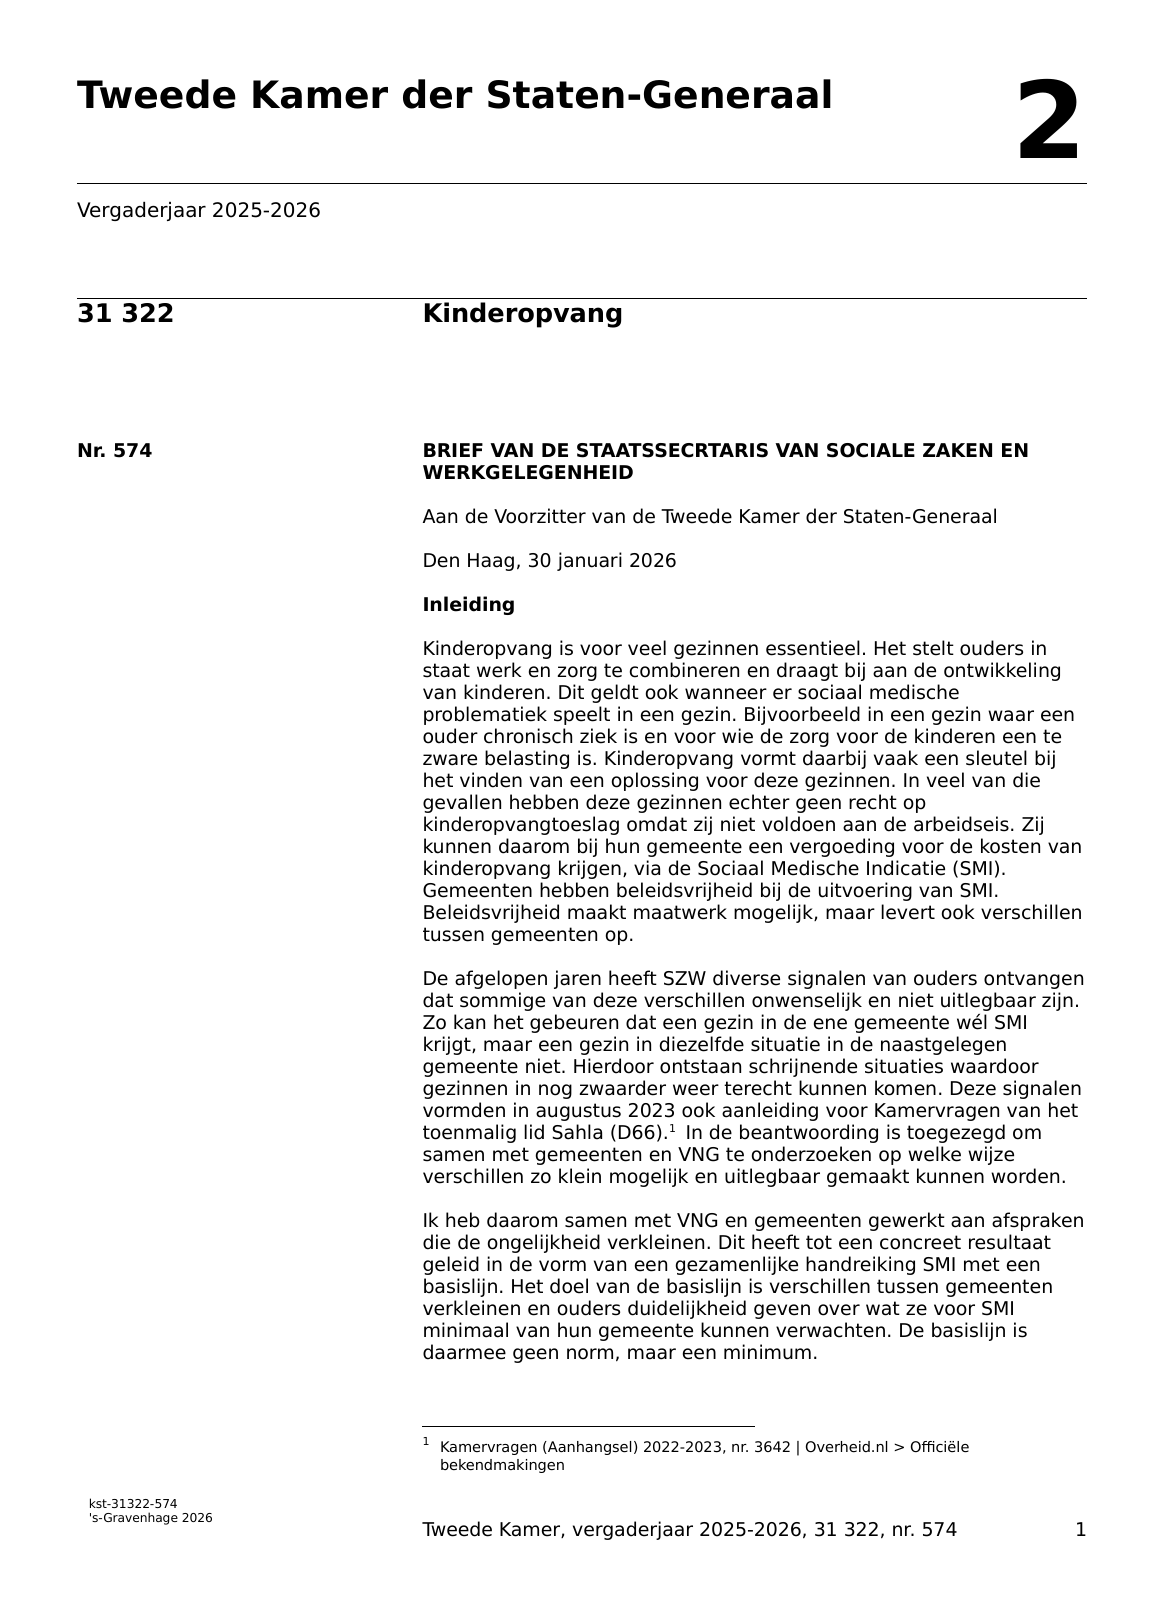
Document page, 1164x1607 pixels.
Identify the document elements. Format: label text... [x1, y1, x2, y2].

text Den Haag, 30 januari 2026 [422, 550, 1087, 572]
text Kamervragen (Aanhangsel) 2022-2023, nr. 3642 | Overheid.nl > Officiële bekendmakingen [422, 1435, 1087, 1474]
table_header Tweede Kamer der Staten-Generaal [77, 59, 886, 183]
text Ik heb daarom samen met VNG en gemeenten gewerkt aan afspraken die de ongelijkheid verkleinen. Dit heeft tot een concreet resultaat geleid in de vorm van een gezamenlijke handreiking SMI met een basislijn. Het doel van de basislijn is verschillen tussen gemeenten verkleinen en ouders duidelijkheid geven over wat ze voor SMI minimaal van hun gemeente kunnen verwachten. De basislijn is daarmee geen norm, maar een minimum. [422, 1210, 1087, 1364]
subtitle Inleiding [422, 594, 1087, 616]
text Kinderopvang is voor veel gezinnen essentieel. Het stelt ouders in staat werk en zorg te combineren en draagt bij aan de ontwikkeling van kinderen. Dit geldt ook wanneer er sociaal medische problematiek speelt in een gezin. Bijvoorbeeld in een gezin waar een ouder chronisch ziek is en voor wie de zorg voor de kinderen een te zware belasting is. Kinderopvang vormt daarbij vaak een sleutel bij het vinden van een oplossing voor deze gezinnen. In veel van die gevallen hebben deze gezinnen echter geen recht op kinderopvangtoeslag omdat zij niet voldoen aan de arbeidseis. Zij kunnen daarom bij hun gemeente een vergoeding voor de kosten van kinderopvang krijgen, via de Sociaal Medische Indicatie (SMI). Gemeenten hebben beleidsvrijheid bij de uitvoering van SMI. Beleidsvrijheid maakt maatwerk mogelijk, maar levert ook verschillen tussen gemeenten op. [422, 638, 1087, 946]
text 's-Gravenhage 2026 [88, 1511, 323, 1525]
subtitle Nr. 574 BRIEF VAN DE STAATSSECRTARIS VAN SOCIALE ZAKEN EN WERKGELEGENHEID [77, 440, 1087, 484]
text De afgelopen jaren heeft SZW diverse signalen van ouders ontvangen dat sommige van deze verschillen onwenselijk en niet uitlegbaar zijn. Zo kan het gebeuren dat een gezin in de ene gemeente wél SMI krijgt, maar een gezin in diezelfde situatie in de naastgelegen gemeente niet. Hierdoor ontstaan schrijnende situaties waardoor gezinnen in nog zwaarder weer terecht kunnen komen. Deze signalen vormden in augustus 2023 ook aanleiding voor Kamervragen van het toenmalig lid Sahla (D66). In de beantwoording is toegezegd om samen met gemeenten en VNG te onderzoeken op welke wijze verschillen zo klein mogelijk en uitlegbaar gemaakt kunnen worden. [422, 968, 1087, 1188]
text kst-31322-574 [88, 1497, 323, 1511]
table_cell Vergaderjaar 2025-2026 [77, 184, 1087, 298]
subtitle 31 322 Kinderopvang [77, 299, 1087, 329]
text Aan de Voorzitter van de Tweede Kamer der Staten-Generaal [422, 506, 1087, 528]
table_header 2 [886, 59, 1087, 183]
